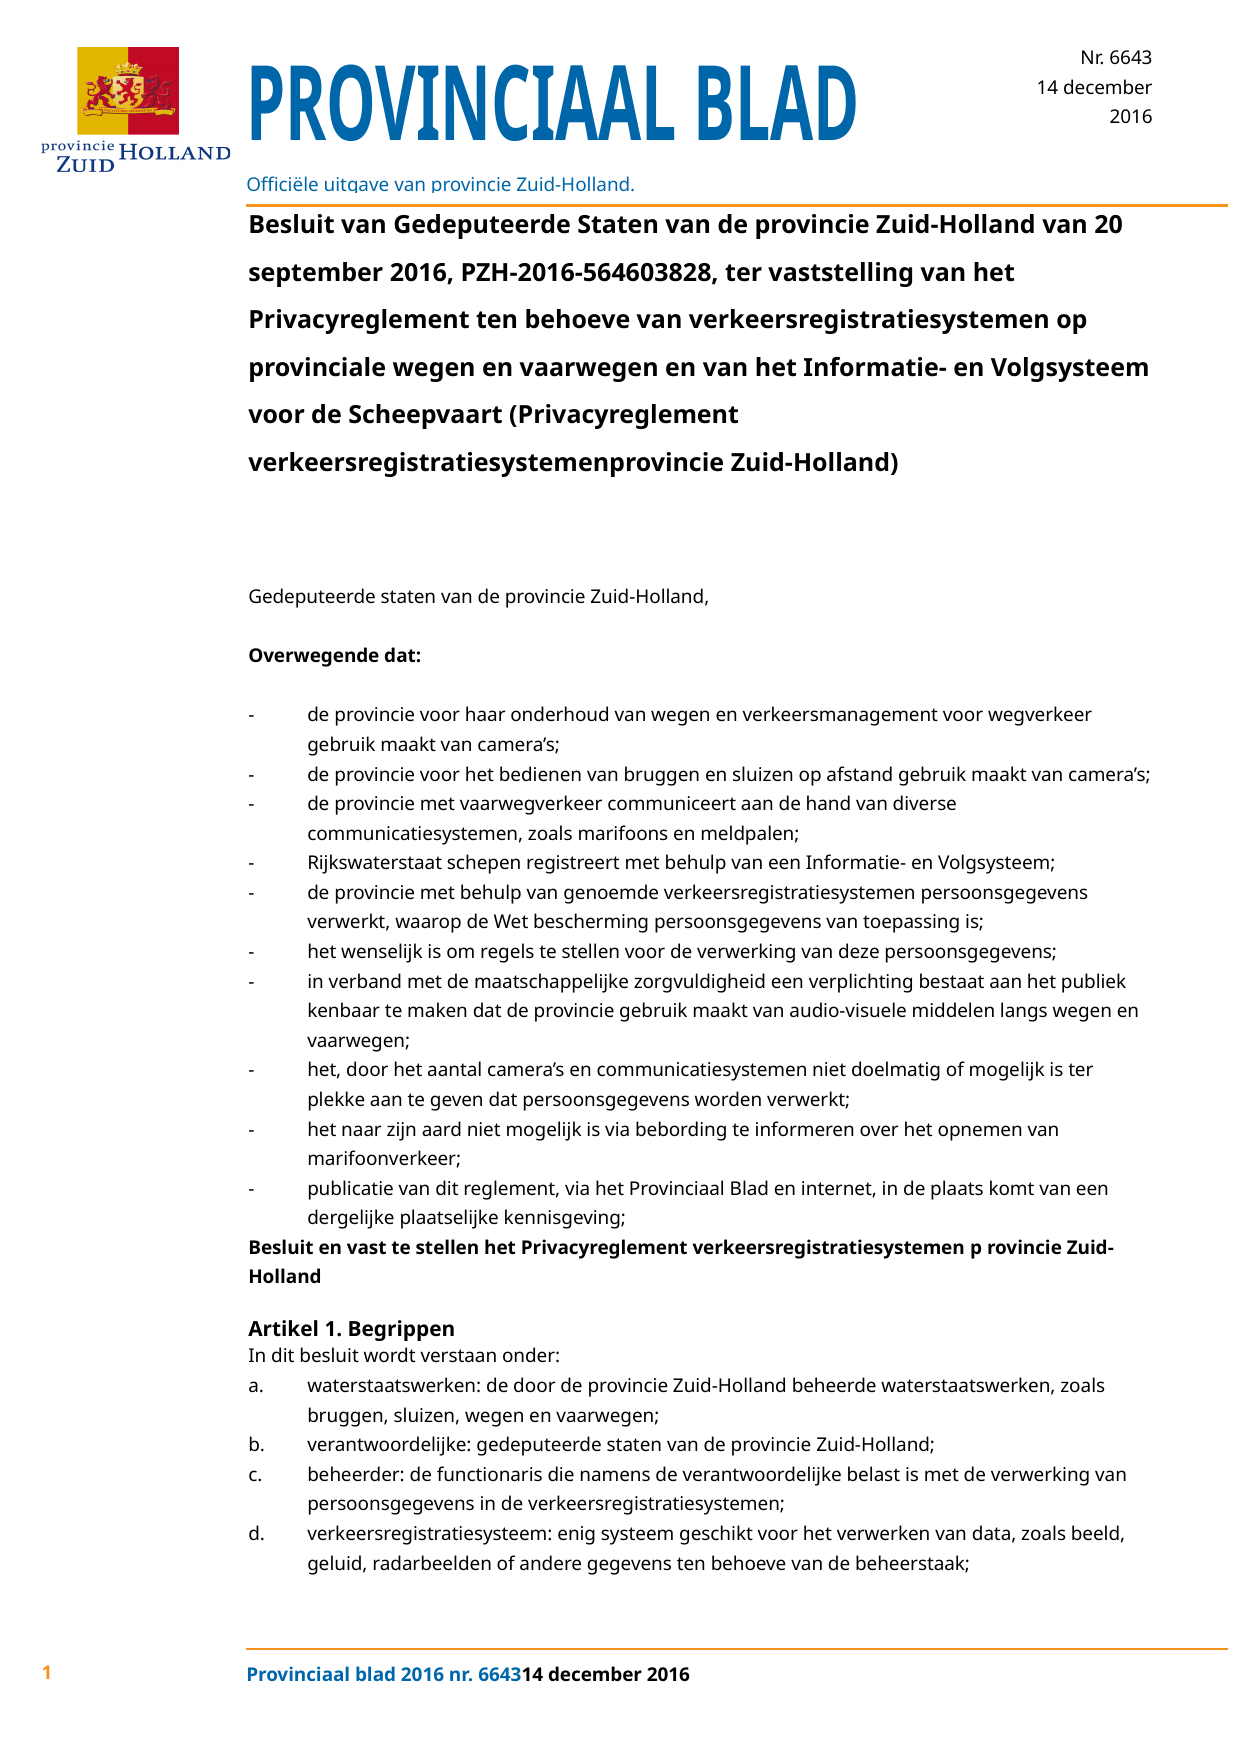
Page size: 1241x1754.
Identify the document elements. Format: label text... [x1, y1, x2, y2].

list in verband met de maatschappelijke zorgvuldigheid een verplichting bestaat aan het publiek kenbaar te maken dat de provincie gebruik maakt van audio-visuele middelen langs wegen en vaarwegen; [248, 968, 1152, 1053]
list de provincie met behulp van genoemde verkeersregistratiesystemen persoonsgegevens verwerkt, waarop de Wet bescherming persoonsgegevens van toepassing is; [248, 879, 1152, 934]
text Besluit en vast te stellen het Privacyreglement verkeersregistratiesystemen p rovincie Zuid-Holland [248, 1234, 1152, 1289]
list het wenselijk is om regels te stellen voor de verwerking van deze persoonsgegevens; [248, 938, 1152, 964]
text In dit besluit wordt verstaan onder: [248, 1343, 1152, 1368]
list het naar zijn aard niet mogelijk is via bebording te informeren over het opnemen van marifoonverkeer; [248, 1116, 1152, 1171]
list publicatie van dit reglement, via het Provinciaal Blad en internet, in de plaats komt van een dergelijke plaatselijke kennisgeving; [248, 1175, 1152, 1230]
picture [41, 47, 231, 172]
list Rijkswaterstaat schepen registreert met behulp van een Informatie- en Volgsysteem; [248, 849, 1152, 875]
list de provincie voor haar onderhoud van wegen en verkeersmanagement voor wegverkeer gebruik maakt van camera’s; [248, 702, 1152, 757]
list de provincie met vaarwegverkeer communiceert aan de hand van diverse communicatiesystemen, zoals marifoons en meldpalen; [248, 790, 1152, 846]
list de provincie voor het bedienen van bruggen en sluizen op afstand gebruik maakt van camera’s; [248, 761, 1152, 787]
text Gedeputeerde staten van de provincie Zuid-Holland, [248, 583, 1152, 609]
list het, door het aantal camera’s en communicatiesystemen niet doelmatig of mogelijk is ter plekke aan te geven dat persoonsgegevens worden verwerkt; [248, 1057, 1152, 1112]
list beheerder: de functionaris die namens de verantwoordelijke belast is met de verwerking van persoonsgegevens in de verkeersregistratiesystemen; [248, 1461, 1152, 1516]
list verantwoordelijke: gedeputeerde staten van de provincie Zuid-Holland; [248, 1431, 1152, 1457]
list waterstaatswerken: de door de provincie Zuid-Holland beheerde waterstaatswerken, zoals bruggen, sluizen, wegen en vaarwegen; [248, 1372, 1152, 1427]
text Artikel 1. Begrippen [248, 1314, 1152, 1343]
text Overwegende dat: [248, 642, 1152, 668]
text Besluit van Gedeputeerde Staten van de provincie Zuid-Holland van 20 september 2016, PZH-2016-564603828, ter vaststelling van het Privacyreglement ten behoeve van verkeersregistratiesystemen op provinciale wegen en vaarwegen en van het Informatie- en Volgsysteem voor de Scheepvaart (Privacyreglement verkeersregistratiesystemenprovincie Zuid-Holland) [248, 207, 1152, 479]
list verkeersregistratiesysteem: enig systeem geschikt voor het verwerken van data, zoals beeld, geluid, radarbeelden of andere gegevens ten behoeve van de beheerstaak; [248, 1520, 1152, 1575]
